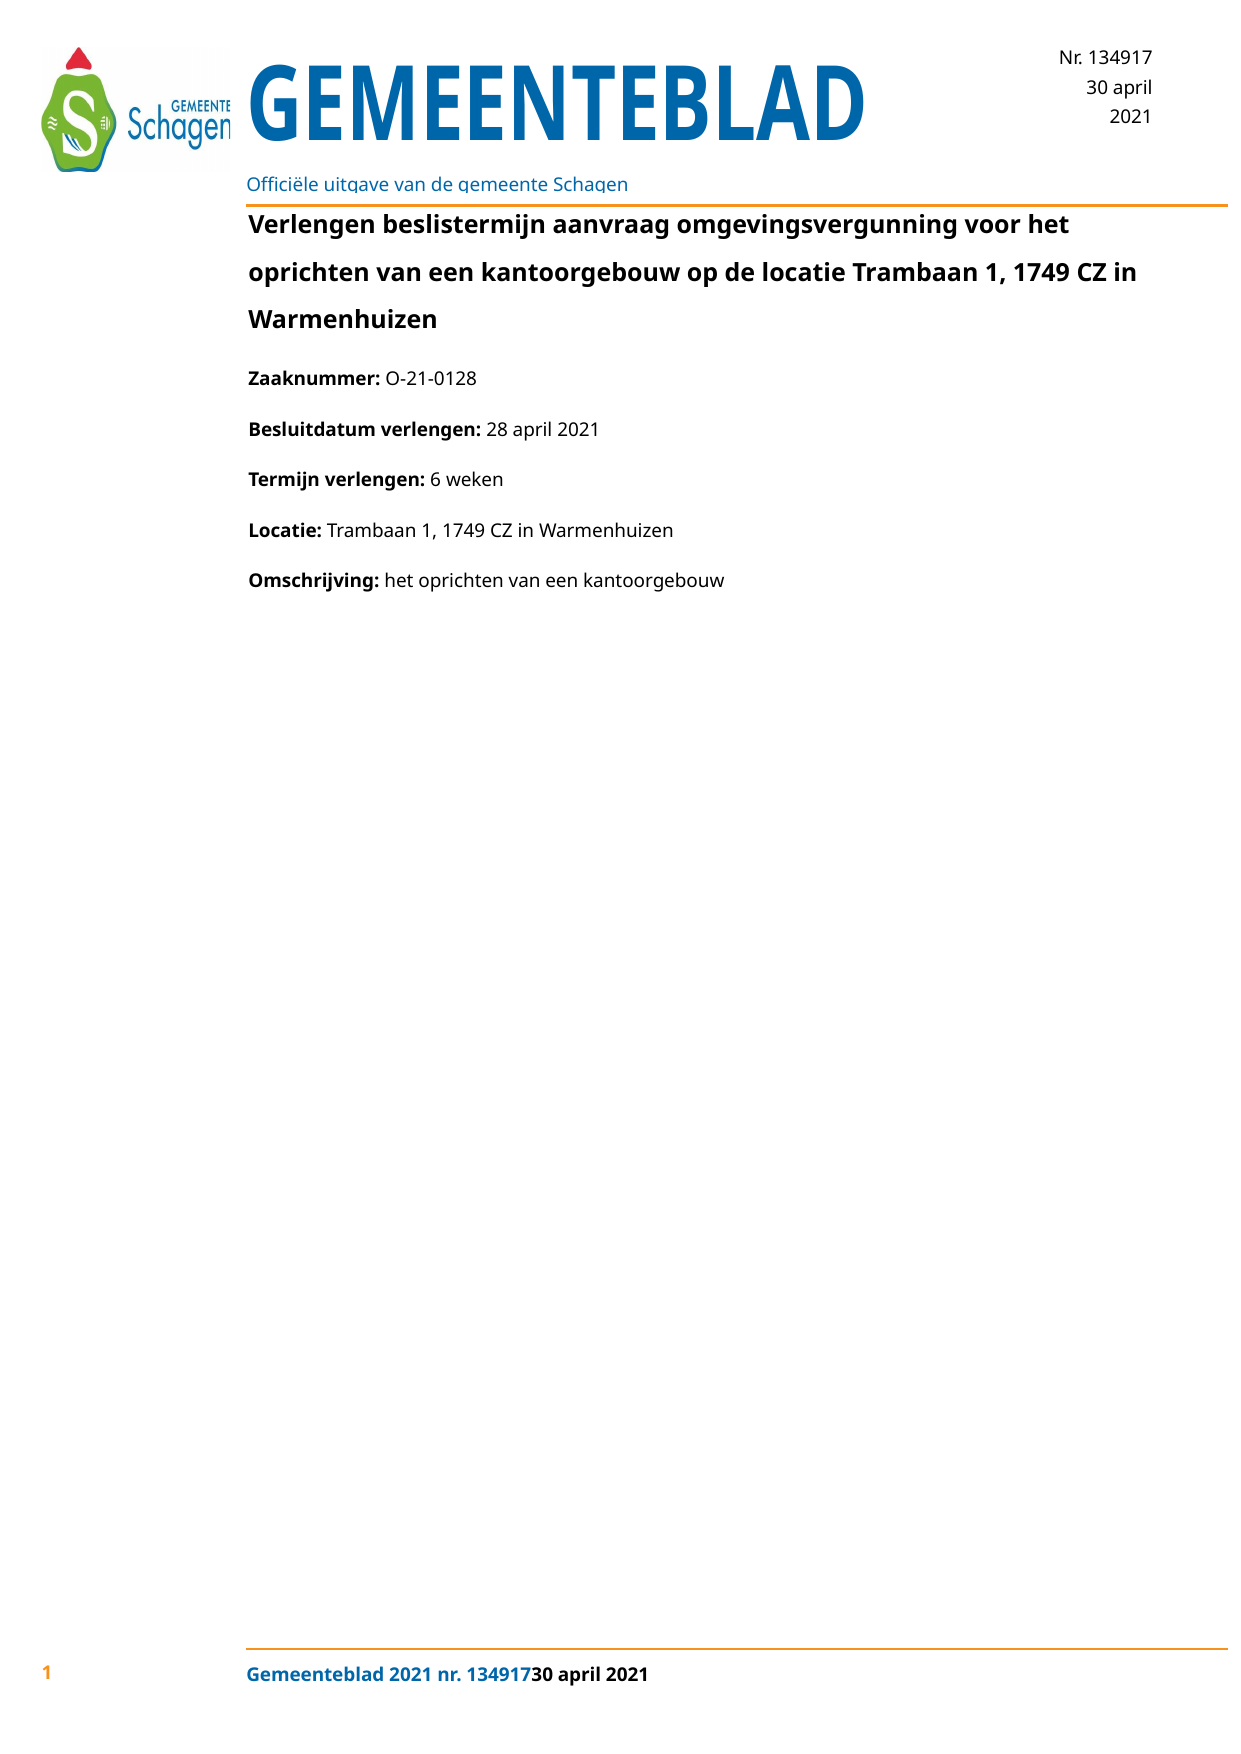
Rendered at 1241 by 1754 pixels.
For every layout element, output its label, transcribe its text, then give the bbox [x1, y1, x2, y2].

text Termijn verlengen: 6 weken [248, 466, 1152, 492]
text Besluitdatum verlengen: 28 april 2021 [248, 416, 1152, 442]
text Locatie: Trambaan 1, 1749 CZ in Warmenhuizen [248, 517, 1152, 542]
picture [41, 47, 231, 172]
text Verlengen beslistermijn aanvraag omgevingsvergunning voor het oprichten van een kantoorgebouw op de locatie Trambaan 1, 1749 CZ in Warmenhuizen [248, 207, 1152, 336]
text Zaaknummer: O-21-0128 [248, 366, 1152, 391]
text Omschrijving: het oprichten van een kantoorgebouw [248, 567, 1152, 593]
